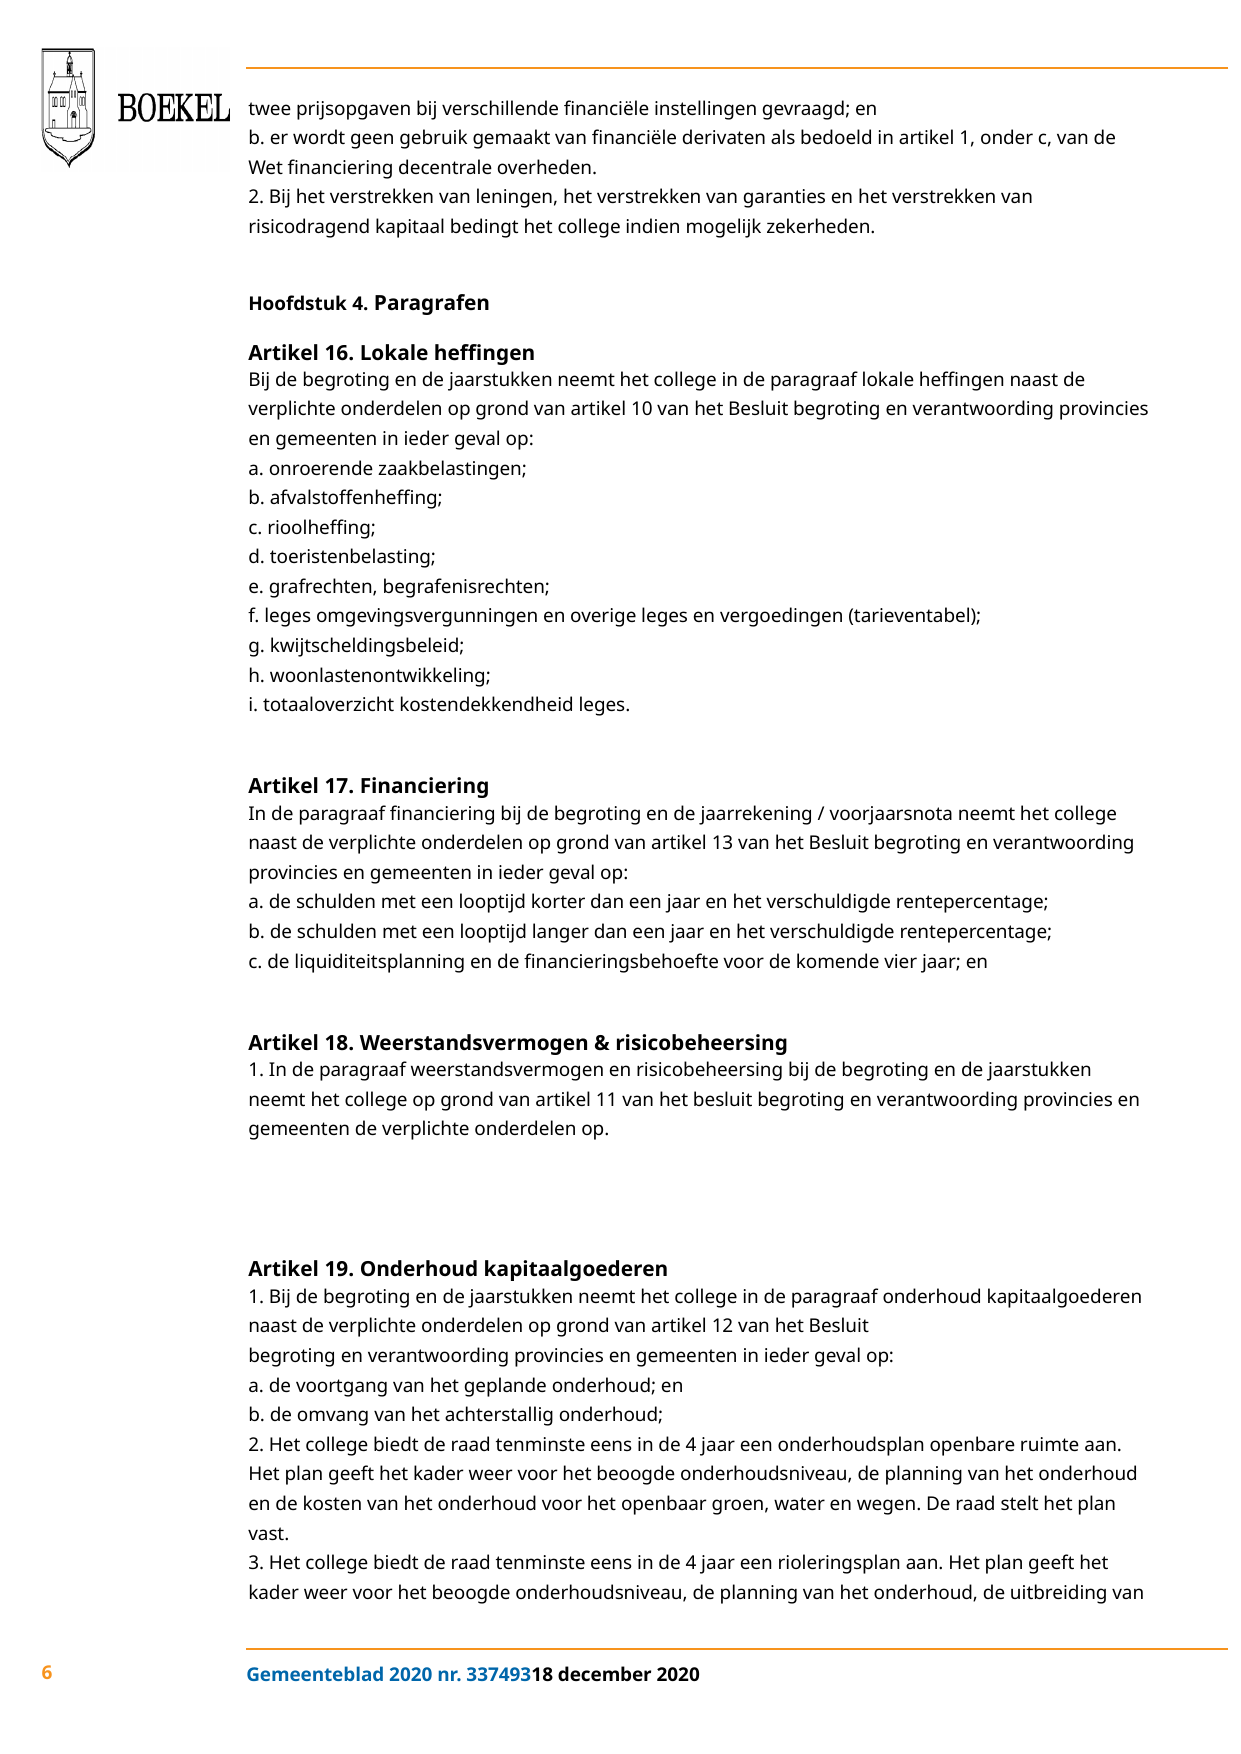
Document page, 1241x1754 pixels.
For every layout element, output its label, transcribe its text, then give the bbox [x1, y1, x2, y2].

text b. de schulden met een looptijd langer dan een jaar en het verschuldigde rentepercentage; [248, 918, 1152, 944]
text 2. Bij het verstrekken van leningen, het verstrekken van garanties en het verstrekken van risicodragend kapitaal bedingt het college indien mogelijk zekerheden. [248, 183, 1152, 239]
text 1. Bij de begroting en de jaarstukken neemt het college in de paragraaf onderhoud kapitaalgoederen naast de verplichte onderdelen op grond van artikel 12 van het Besluit [248, 1283, 1152, 1338]
picture [41, 47, 231, 172]
text a. de voortgang van het geplande onderhoud; en [248, 1372, 1152, 1397]
text h. woonlastenontwikkeling; [248, 662, 1152, 688]
text a. de schulden met een looptijd korter dan een jaar en het verschuldigde rentepercentage; [248, 889, 1152, 914]
text b. de omvang van het achterstallig onderhoud; [248, 1401, 1152, 1427]
text d. toeristenbelasting; [248, 543, 1152, 569]
text In de paragraaf financiering bij de begroting en de jaarrekening / voorjaarsnota neemt het college naast de verplichte onderdelen op grond van artikel 13 van het Besluit begroting en verantwoording provincies en gemeenten in ieder geval op: [248, 800, 1152, 885]
text i. totaaloverzicht kostendekkendheid leges. [248, 691, 1152, 717]
text b. er wordt geen gebruik gemaakt van financiële derivaten als bedoeld in artikel 1, onder c, van de Wet financiering decentrale overheden. [248, 124, 1152, 180]
text Bij de begroting en de jaarstukken neemt het college in de paragraaf lokale heffingen naast de verplichte onderdelen op grond van artikel 10 van het Besluit begroting en verantwoording provincies en gemeenten in ieder geval op: [248, 366, 1152, 451]
text Artikel 18. Weerstandsvermogen & risicobeheersing [248, 1028, 1152, 1056]
text c. rioolheffing; [248, 514, 1152, 540]
text c. de liquiditeitsplanning en de financieringsbehoefte voor de komende vier jaar; en [248, 948, 1152, 973]
text Hoofdstuk 4. Paragrafen [248, 288, 1152, 317]
text g. kwijtscheldingsbeleid; [248, 632, 1152, 658]
text 1. In de paragraaf weerstandsvermogen en risicobeheersing bij de begroting en de jaarstukken neemt het college op grond van artikel 11 van het besluit begroting en verantwoording provincies en gemeenten de verplichte onderdelen op. [248, 1056, 1152, 1141]
text twee prijsopgaven bij verschillende financiële instellingen gevraagd; en [248, 95, 1152, 121]
text e. grafrechten, begrafenisrechten; [248, 573, 1152, 599]
text a. onroerende zaakbelastingen; [248, 455, 1152, 481]
text 2. Het college biedt de raad tenminste eens in de 4 jaar een onderhoudsplan openbare ruimte aan. Het plan geeft het kader weer voor het beoogde onderhoudsniveau, de planning van het onderhoud en de kosten van het onderhoud voor het openbaar groen, water en wegen. De raad stelt het plan vast. [248, 1431, 1152, 1545]
text f. leges omgevingsvergunningen en overige leges en vergoedingen (tarieventabel); [248, 603, 1152, 628]
text 3. Het college biedt de raad tenminste eens in de 4 jaar een rioleringsplan aan. Het plan geeft het kader weer voor het beoogde onderhoudsniveau, de planning van het onderhoud, de uitbreiding van [248, 1549, 1152, 1604]
text Artikel 19. Onderhoud kapitaalgoederen [248, 1254, 1152, 1283]
text b. afvalstoffenheffing; [248, 484, 1152, 510]
text Artikel 17. Financiering [248, 771, 1152, 800]
text Artikel 16. Lokale heffingen [248, 338, 1152, 366]
text begroting en verantwoording provincies en gemeenten in ieder geval op: [248, 1342, 1152, 1368]
